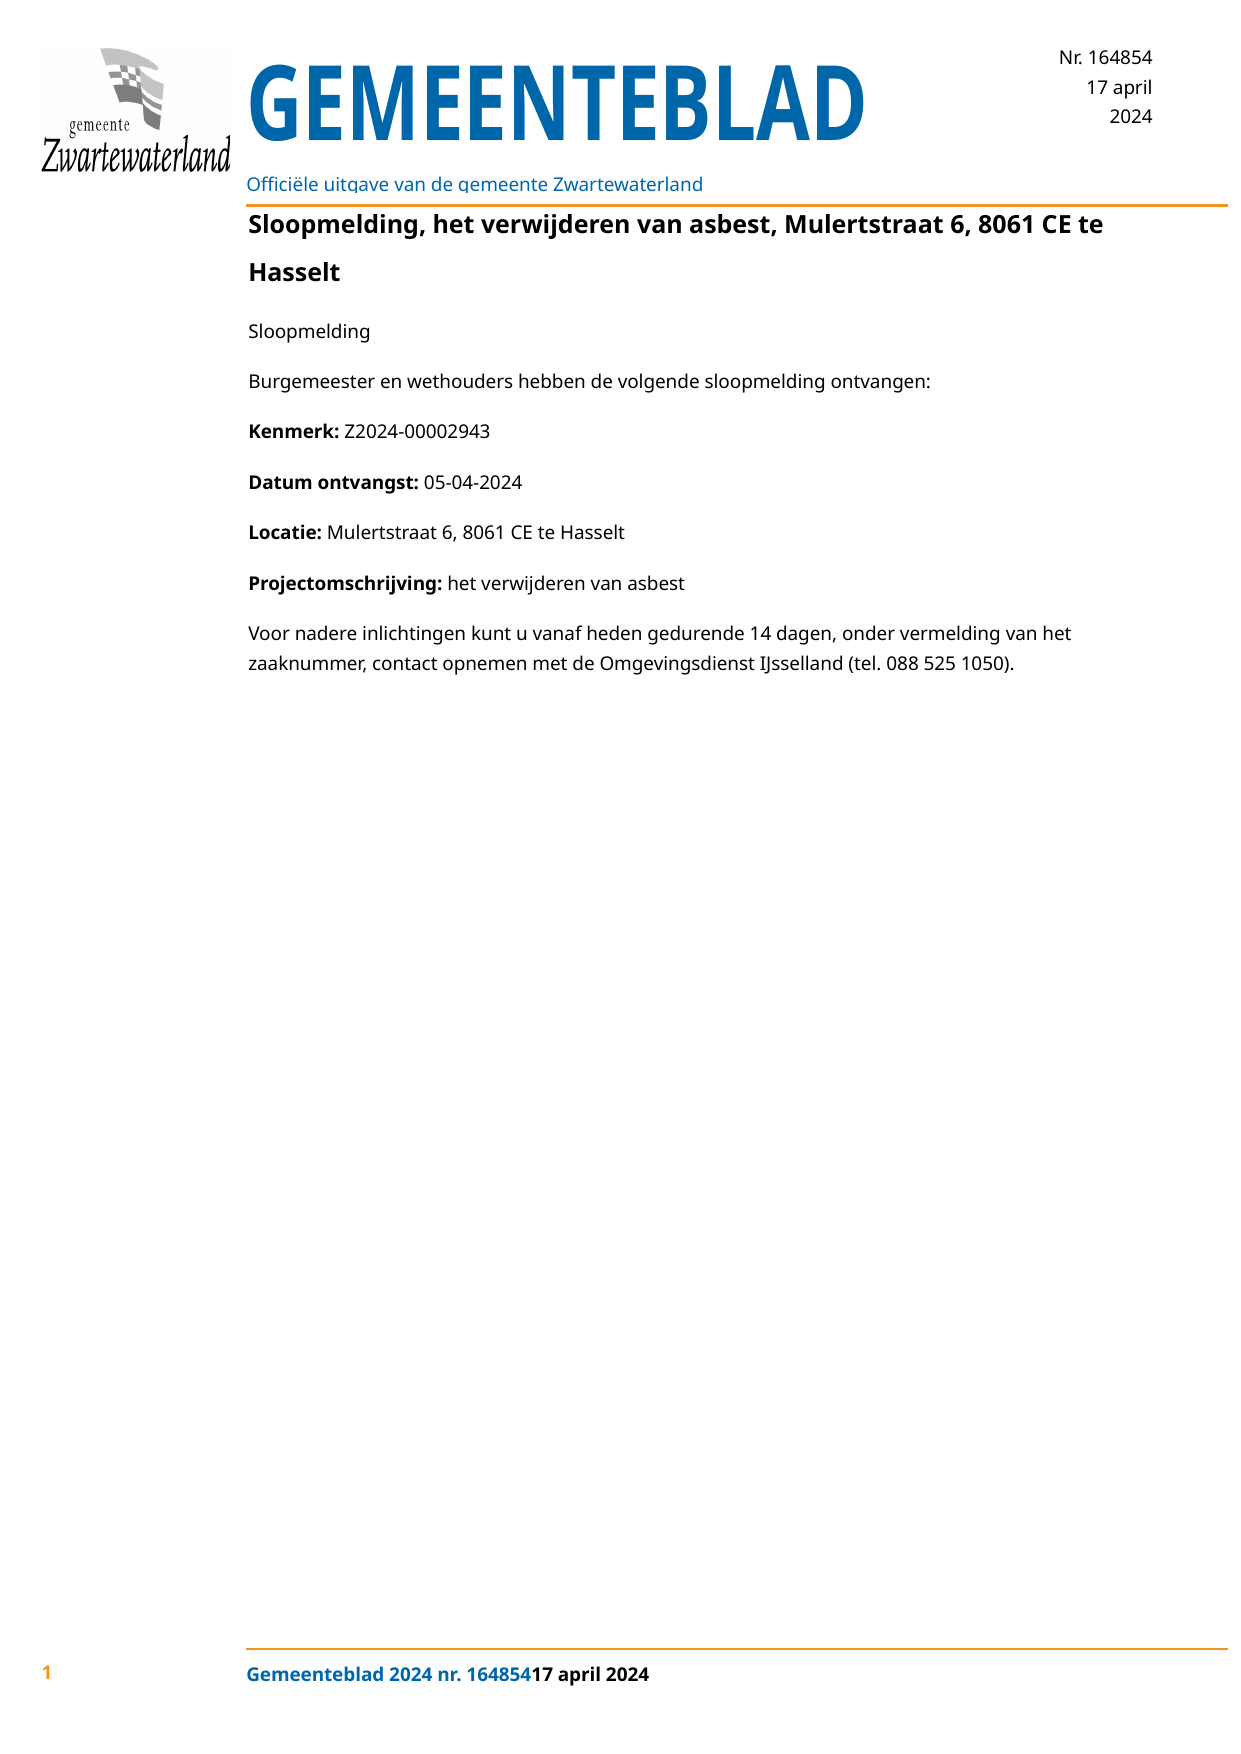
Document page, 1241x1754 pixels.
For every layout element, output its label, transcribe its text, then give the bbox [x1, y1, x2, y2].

text Burgemeester en wethouders hebben de volgende sloopmelding ontvangen: [248, 368, 1152, 394]
text Projectomschrijving: het verwijderen van asbest [248, 570, 1152, 596]
picture [41, 47, 231, 172]
text Voor nadere inlichtingen kunt u vanaf heden gedurende 14 dagen, onder vermelding van het zaaknummer, contact opnemen met de Omgevingsdienst IJsselland (tel. 088 525 1050). [248, 620, 1152, 676]
text Locatie: Mulertstraat 6, 8061 CE te Hasselt [248, 519, 1152, 545]
text Datum ontvangst: 05-04-2024 [248, 469, 1152, 495]
text Kenmerk: Z2024-00002943 [248, 419, 1152, 444]
text Sloopmelding, het verwijderen van asbest, Mulertstraat 6, 8061 CE te Hasselt [248, 207, 1152, 288]
text Sloopmelding [248, 318, 1152, 344]
